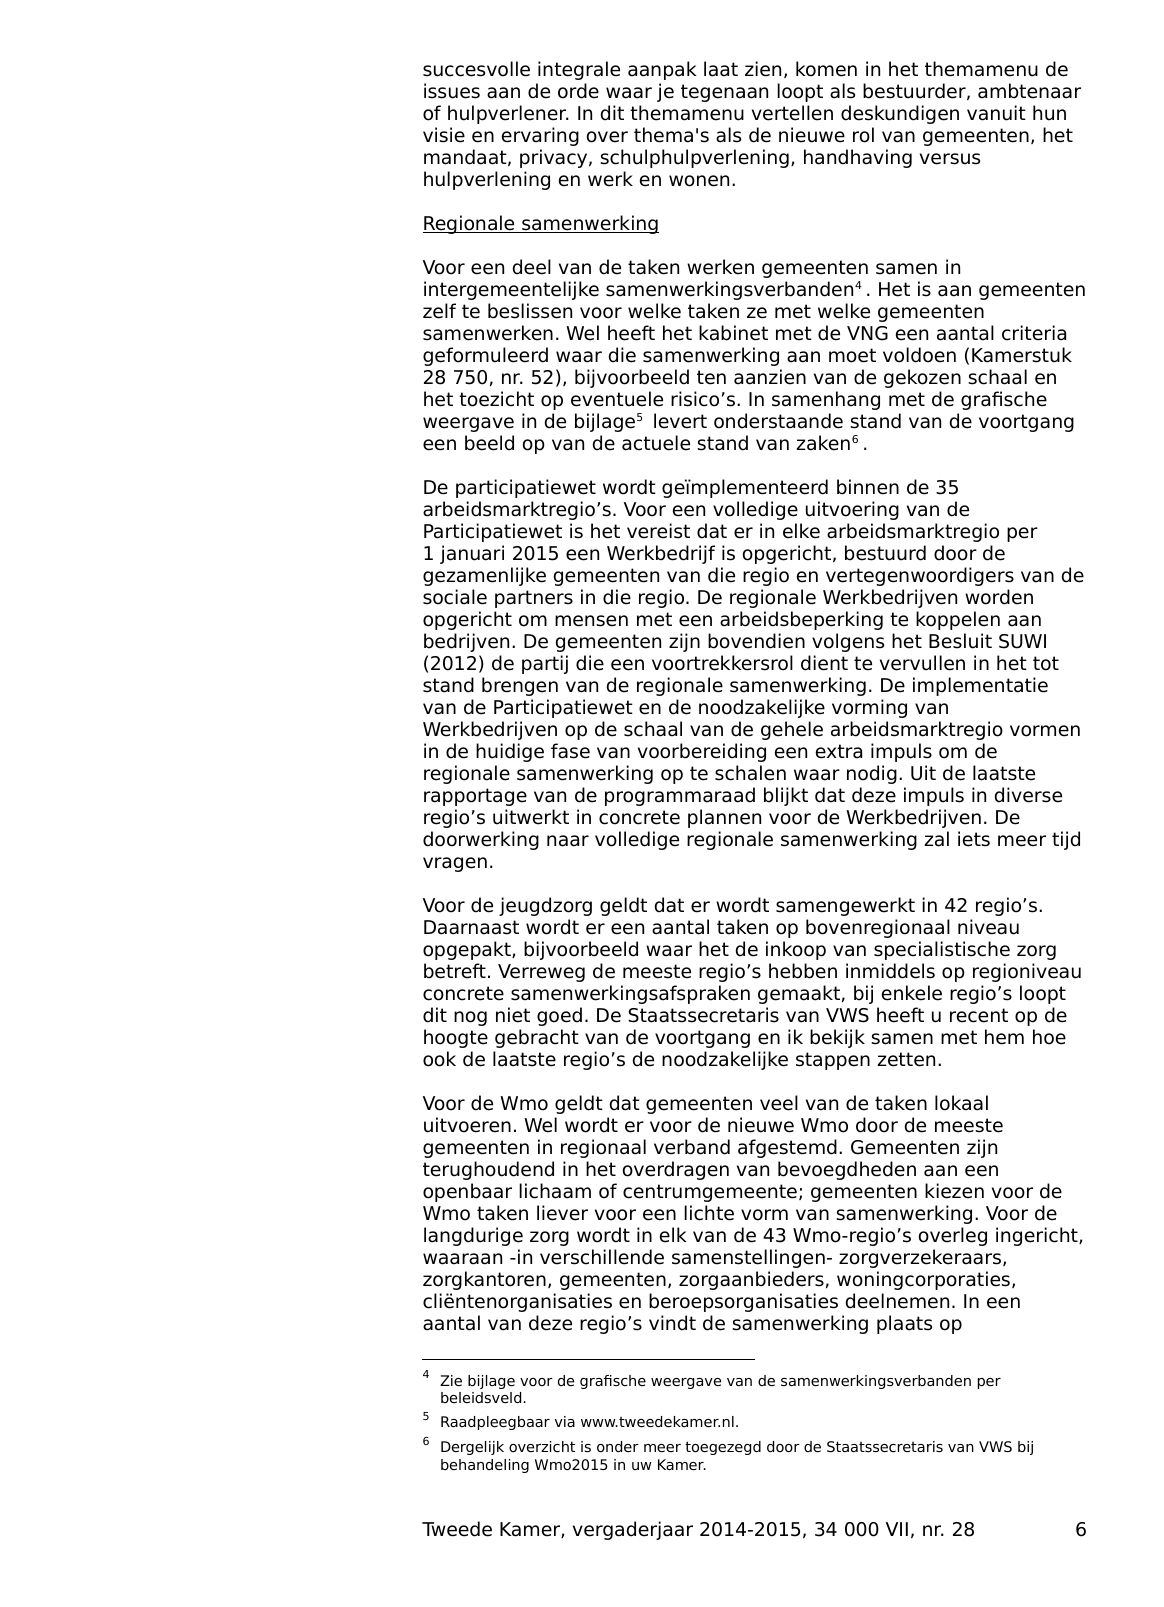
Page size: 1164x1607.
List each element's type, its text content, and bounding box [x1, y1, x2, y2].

text Raadpleegbaar via www.tweedekamer.nl. [422, 1410, 1087, 1432]
text Voor een deel van de taken werken gemeenten samen in intergemeentelijke samenwerkingsverbanden. Het is aan gemeenten zelf te beslissen voor welke taken ze met welke gemeenten samenwerken. Wel heeft het kabinet met de VNG een aantal criteria geformuleerd waar die samenwerking aan moet voldoen (Kamerstuk 28 750, nr. 52), bijvoorbeeld ten aanzien van de gekozen schaal en het toezicht op eventuele risico’s. In samenhang met de grafische weergave in de bijlage levert onderstaande stand van de voortgang een beeld op van de actuele stand van zaken. [422, 257, 1087, 455]
subtitle Regionale samenwerking [422, 213, 1087, 235]
text Zie bijlage voor de grafische weergave van de samenwerkingsverbanden per beleidsveld. [422, 1368, 1087, 1407]
text De participatiewet wordt geïmplementeerd binnen de 35 arbeidsmarktregio’s. Voor een volledige uitvoering van de Participatiewet is het vereist dat er in elke arbeidsmarktregio per 1 januari 2015 een Werkbedrijf is opgericht, bestuurd door de gezamenlijke gemeenten van die regio en vertegenwoordigers van de sociale partners in die regio. De regionale Werkbedrijven worden opgericht om mensen met een arbeidsbeperking te koppelen aan bedrijven. De gemeenten zijn bovendien volgens het Besluit SUWI (2012) de partij die een voortrekkersrol dient te vervullen in het tot stand brengen van de regionale samenwerking. De implementatie van de Participatiewet en de noodzakelijke vorming van Werkbedrijven op de schaal van de gehele arbeidsmarktregio vormen in de huidige fase van voorbereiding een extra impuls om de regionale samenwerking op te schalen waar nodig. Uit de laatste rapportage van de programmaraad blijkt dat deze impuls in diverse regio’s uitwerkt in concrete plannen voor de Werkbedrijven. De doorwerking naar volledige regionale samenwerking zal iets meer tijd vragen. [422, 477, 1087, 873]
text Voor de jeugdzorg geldt dat er wordt samengewerkt in 42 regio’s. Daarnaast wordt er een aantal taken op bovenregionaal niveau opgepakt, bijvoorbeeld waar het de inkoop van specialistische zorg betreft. Verreweg de meeste regio’s hebben inmiddels op regioniveau concrete samenwerkingsafspraken gemaakt, bij enkele regio’s loopt dit nog niet goed. De Staatssecretaris van VWS heeft u recent op de hoogte gebracht van de voortgang en ik bekijk samen met hem hoe ook de laatste regio’s de noodzakelijke stappen zetten. [422, 895, 1087, 1071]
text succesvolle integrale aanpak laat zien, komen in het themamenu de issues aan de orde waar je tegenaan loopt als bestuurder, ambtenaar of hulpverlener. In dit themamenu vertellen deskundigen vanuit hun visie en ervaring over thema's als de nieuwe rol van gemeenten, het mandaat, privacy, schulphulpverlening, handhaving versus hulpverlening en werk en wonen. [422, 59, 1087, 191]
text Dergelijk overzicht is onder meer toegezegd door de Staatssecretaris van VWS bij behandeling Wmo2015 in uw Kamer. [422, 1435, 1087, 1474]
text Voor de Wmo geldt dat gemeenten veel van de taken lokaal uitvoeren. Wel wordt er voor de nieuwe Wmo door de meeste gemeenten in regionaal verband afgestemd. Gemeenten zijn terughoudend in het overdragen van bevoegdheden aan een openbaar lichaam of centrumgemeente; gemeenten kiezen voor de Wmo taken liever voor een lichte vorm van samenwerking. Voor de langdurige zorg wordt in elk van de 43 Wmo-regio’s overleg ingericht, waaraan -in verschillende samenstellingen- zorgverzekeraars, zorgkantoren, gemeenten, zorgaanbieders, woningcorporaties, cliëntenorganisaties en beroepsorganisaties deelnemen. In een aantal van deze regio’s vindt de samenwerking plaats op [422, 1093, 1087, 1335]
